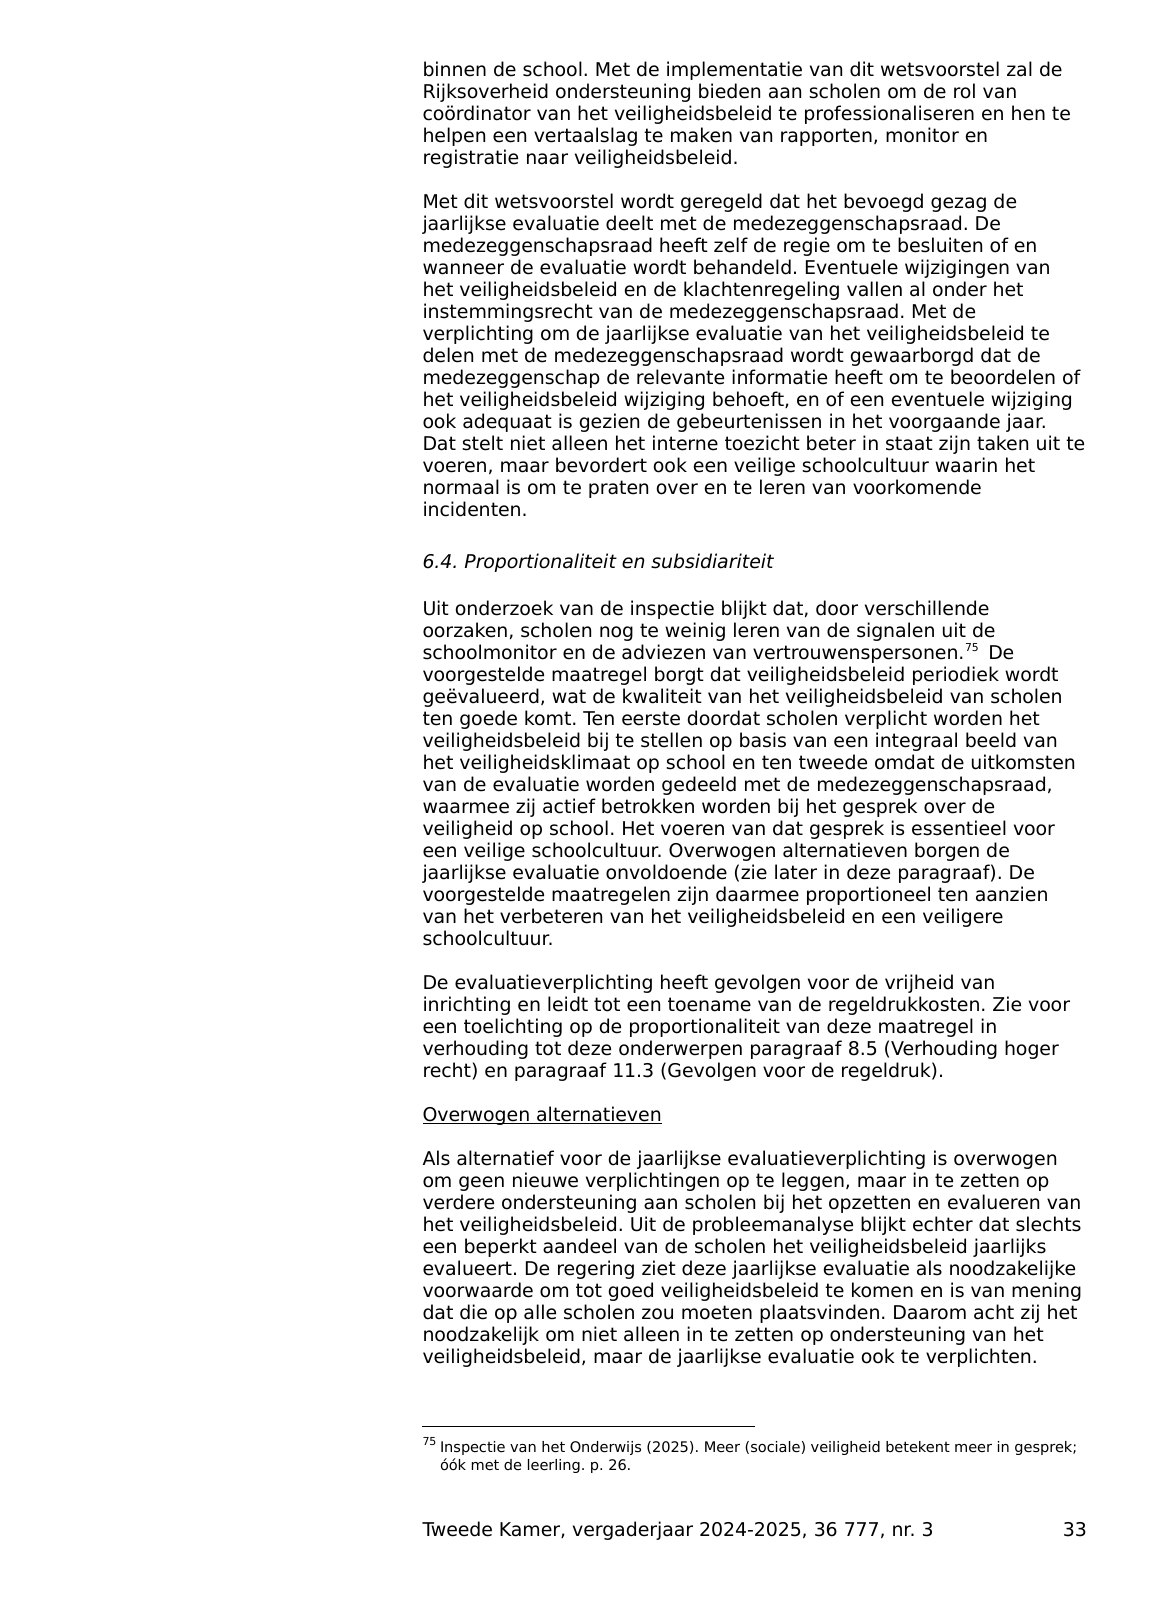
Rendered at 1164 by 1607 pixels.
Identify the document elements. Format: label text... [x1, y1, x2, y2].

text binnen de school. Met de implementatie van dit wetsvoorstel zal de Rijksoverheid ondersteuning bieden aan scholen om de rol van coördinator van het veiligheidsbeleid te professionaliseren en hen te helpen een vertaalslag te maken van rapporten, monitor en registratie naar veiligheidsbeleid. [422, 59, 1087, 169]
text De evaluatieverplichting heeft gevolgen voor de vrijheid van inrichting en leidt tot een toename van de regeldrukkosten. Zie voor een toelichting op de proportionaliteit van deze maatregel in verhouding tot deze onderwerpen paragraaf 8.5 (Verhouding hoger recht) en paragraaf 11.3 (Gevolgen voor de regeldruk). [422, 972, 1087, 1082]
subtitle 6.4. Proportionaliteit en subsidiariteit [422, 551, 1087, 573]
text Met dit wetsvoorstel wordt geregeld dat het bevoegd gezag de jaarlijkse evaluatie deelt met de medezeggenschapsraad. De medezeggenschapsraad heeft zelf de regie om te besluiten of en wanneer de evaluatie wordt behandeld. Eventuele wijzigingen van het veiligheidsbeleid en de klachtenregeling vallen al onder het instemmingsrecht van de medezeggenschapsraad. Met de verplichting om de jaarlijkse evaluatie van het veiligheidsbeleid te delen met de medezeggenschapsraad wordt gewaarborgd dat de medezeggenschap de relevante informatie heeft om te beoordelen of het veiligheidsbeleid wijziging behoeft, en of een eventuele wijziging ook adequaat is gezien de gebeurtenissen in het voorgaande jaar. Dat stelt niet alleen het interne toezicht beter in staat zijn taken uit te voeren, maar bevordert ook een veilige schoolcultuur waarin het normaal is om te praten over en te leren van voorkomende incidenten. [422, 191, 1087, 521]
subtitle Overwogen alternatieven [422, 1104, 1087, 1126]
text Uit onderzoek van de inspectie blijkt dat, door verschillende oorzaken, scholen nog te weinig leren van de signalen uit de schoolmonitor en de adviezen van vertrouwenspersonen. De voorgestelde maatregel borgt dat veiligheidsbeleid periodiek wordt geëvalueerd, wat de kwaliteit van het veiligheidsbeleid van scholen ten goede komt. Ten eerste doordat scholen verplicht worden het veiligheidsbeleid bij te stellen op basis van een integraal beeld van het veiligheidsklimaat op school en ten tweede omdat de uitkomsten van de evaluatie worden gedeeld met de medezeggenschapsraad, waarmee zij actief betrokken worden bij het gesprek over de veiligheid op school. Het voeren van dat gesprek is essentieel voor een veilige schoolcultuur. Overwogen alternatieven borgen de jaarlijkse evaluatie onvoldoende (zie later in deze paragraaf). De voorgestelde maatregelen zijn daarmee proportioneel ten aanzien van het verbeteren van het veiligheidsbeleid en een veiligere schoolcultuur. [422, 598, 1087, 949]
text Inspectie van het Onderwijs (2025). Meer (sociale) veiligheid betekent meer in gesprek; óók met de leerling. p. 26. [422, 1435, 1087, 1474]
text Als alternatief voor de jaarlijkse evaluatieverplichting is overwogen om geen nieuwe verplichtingen op te leggen, maar in te zetten op verdere ondersteuning aan scholen bij het opzetten en evalueren van het veiligheidsbeleid. Uit de probleemanalyse blijkt echter dat slechts een beperkt aandeel van de scholen het veiligheidsbeleid jaarlijks evalueert. De regering ziet deze jaarlijkse evaluatie als noodzakelijke voorwaarde om tot goed veiligheidsbeleid te komen en is van mening dat die op alle scholen zou moeten plaatsvinden. Daarom acht zij het noodzakelijk om niet alleen in te zetten op ondersteuning van het veiligheidsbeleid, maar de jaarlijkse evaluatie ook te verplichten. [422, 1148, 1087, 1368]
